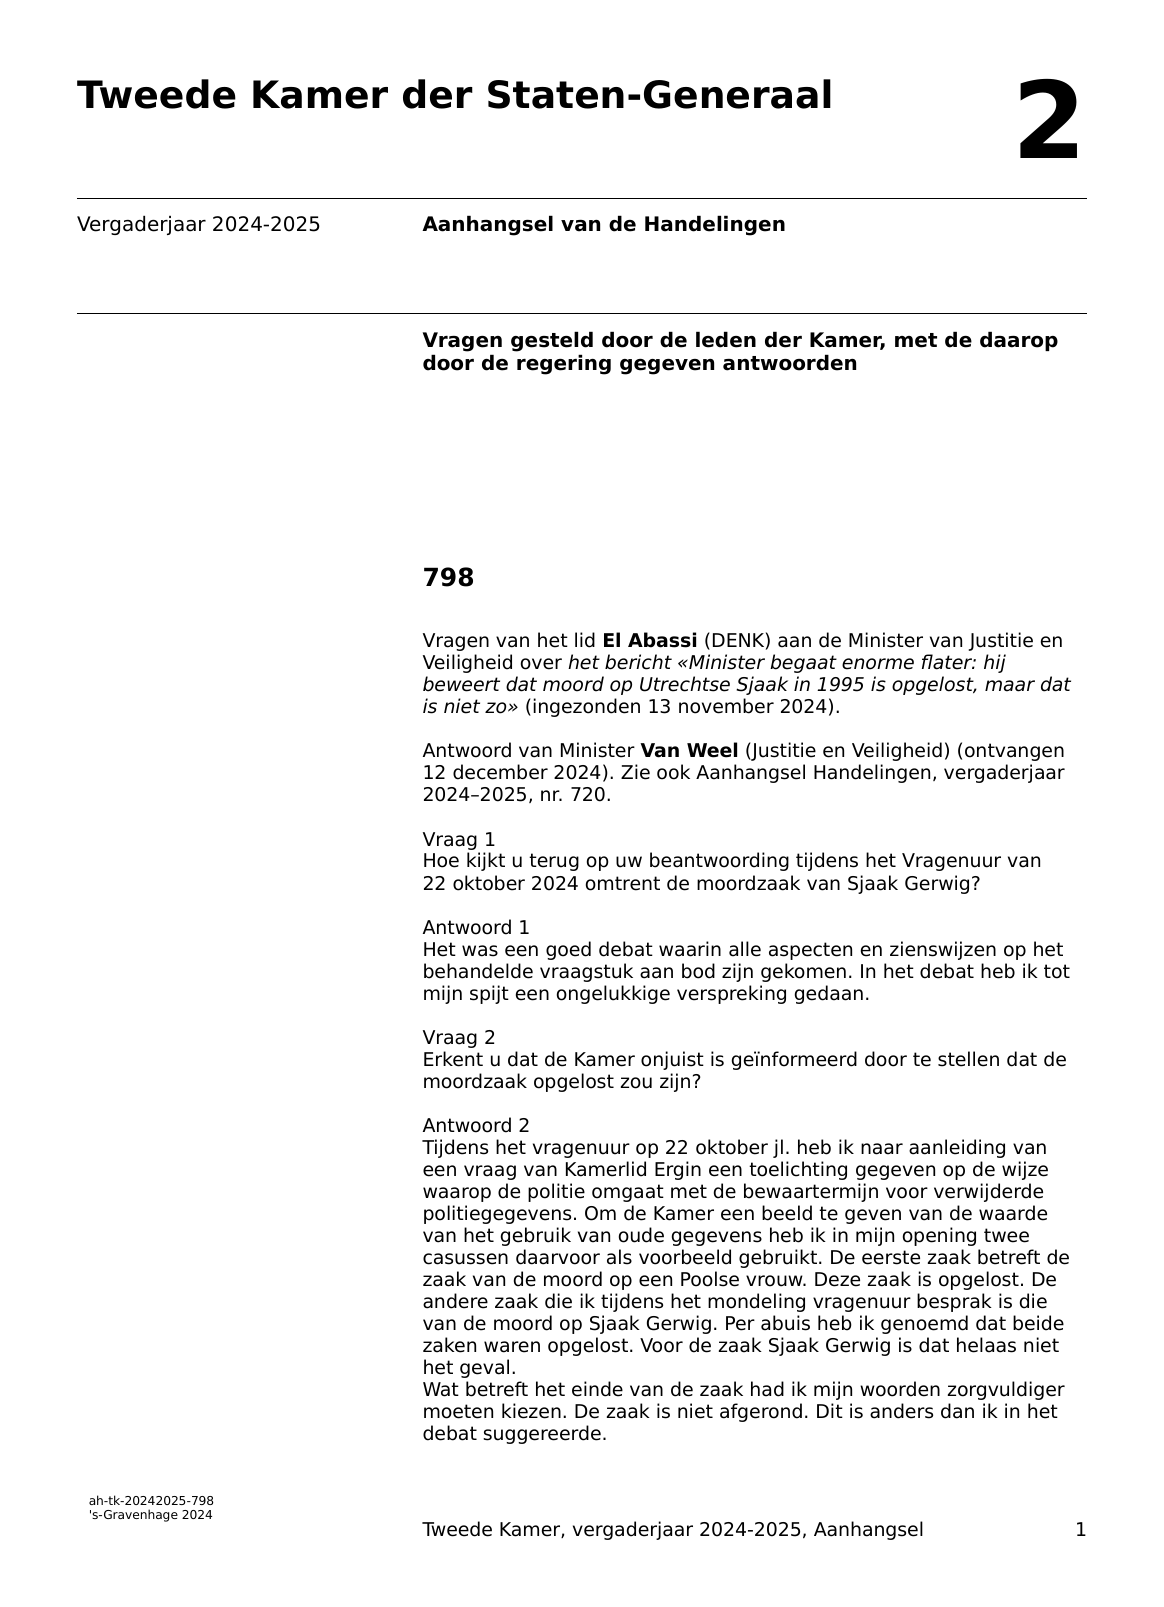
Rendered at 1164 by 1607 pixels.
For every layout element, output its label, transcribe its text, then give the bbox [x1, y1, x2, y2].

text 798 [422, 563, 1087, 592]
table_cell Aanhangsel van de Handelingen [422, 199, 1087, 313]
text ah-tk-20242025-798 [88, 1494, 323, 1508]
text Tijdens het vragenuur op 22 oktober jl. heb ik naar aanleiding van een vraag van Kamerlid Ergin een toelichting gegeven op de wijze waarop de politie omgaat met de bewaartermijn voor verwijderde politiegegevens. Om de Kamer een beeld te geven van de waarde van het gebruik van oude gegevens heb ik in mijn opening twee casussen daarvoor als voorbeeld gebruikt. De eerste zaak betreft de zaak van de moord op een Poolse vrouw. Deze zaak is opgelost. De andere zaak die ik tijdens het mondeling vragenuur besprak is die van de moord op Sjaak Gerwig. Per abuis heb ik genoemd dat beide zaken waren opgelost. Voor de zaak Sjaak Gerwig is dat helaas niet het geval. [422, 1137, 1087, 1378]
text Wat betreft het einde van de zaak had ik mijn woorden zorgvuldiger moeten kiezen. De zaak is niet afgerond. Dit is anders dan ik in het debat suggereerde. [422, 1378, 1087, 1444]
table_cell Vergaderjaar 2024-2025 [77, 199, 422, 313]
text 's-Gravenhage 2024 [88, 1508, 323, 1522]
text Vragen van het lid El Abassi (DENK) aan de Minister van Justitie en Veiligheid over het bericht «Minister begaat enorme flater: hij beweert dat moord op Utrechtse Sjaak in 1995 is opgelost, maar dat is niet zo» (ingezonden 13 november 2024). [422, 630, 1087, 718]
text Erkent u dat de Kamer onjuist is geïnformeerd door te stellen dat de moordzaak opgelost zou zijn? [422, 1049, 1087, 1093]
table_cell [77, 314, 422, 375]
text Hoe kijkt u terug op uw beantwoording tijdens het Vragenuur van 22 oktober 2024 omtrent de moordzaak van Sjaak Gerwig? [422, 850, 1087, 894]
text Antwoord 2 [422, 1115, 1087, 1137]
text Het was een goed debat waarin alle aspecten en zienswijzen op het behandelde vraagstuk aan bod zijn gekomen. In het debat heb ik tot mijn spijt een ongelukkige verspreking gedaan. [422, 938, 1087, 1004]
text Vraag 2 [422, 1027, 1087, 1049]
table_header 2 [886, 59, 1087, 198]
text Antwoord 1 [422, 917, 1087, 938]
table_header Tweede Kamer der Staten-Generaal [77, 59, 886, 198]
text Vraag 1 [422, 828, 1087, 850]
table_cell Vragen gesteld door de leden der Kamer, met de daarop door de regering gegeven antwoorden [422, 314, 1087, 375]
text Antwoord van Minister Van Weel (Justitie en Veiligheid) (ontvangen 12 december 2024). Zie ook Aanhangsel Handelingen, vergaderjaar 2024–2025, nr. 720. [422, 740, 1087, 806]
